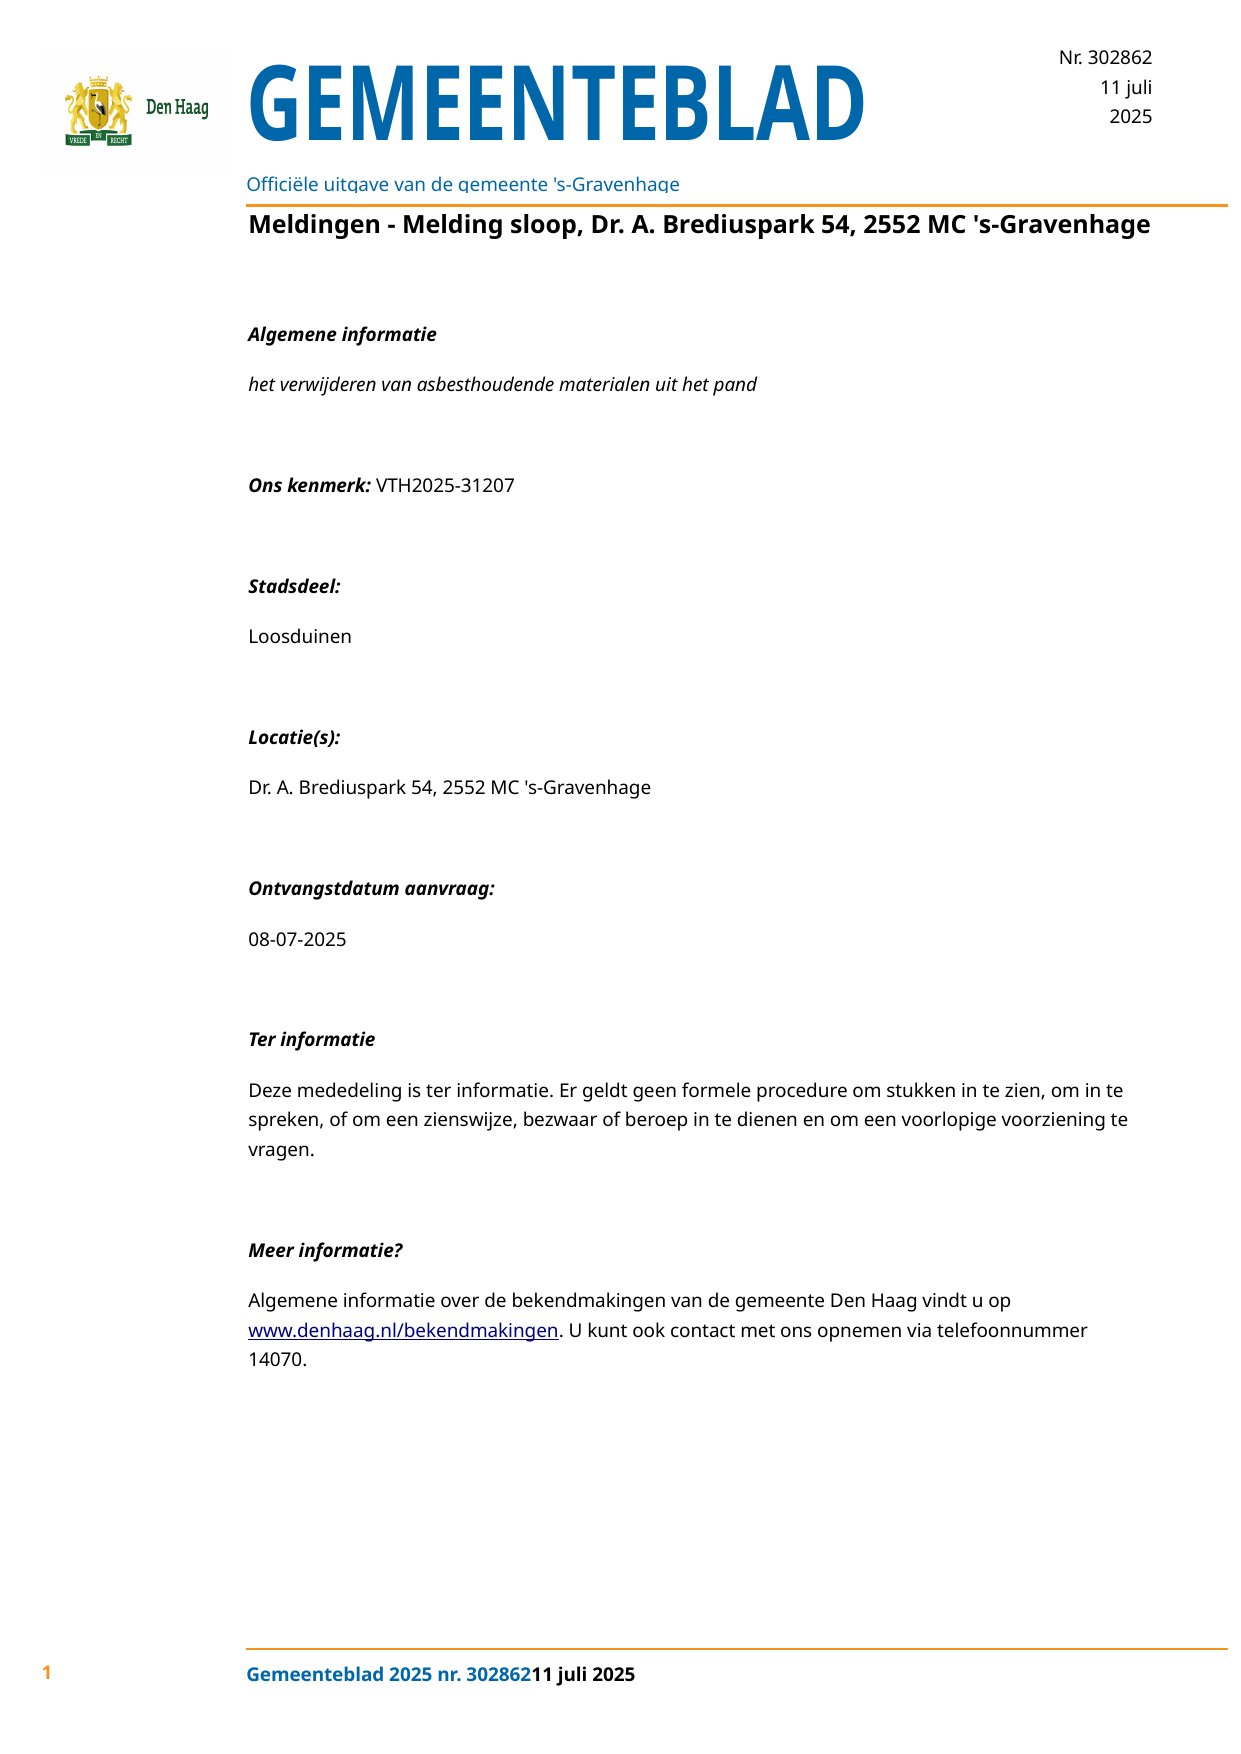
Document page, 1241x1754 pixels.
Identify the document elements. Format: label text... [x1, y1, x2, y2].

text 08-07-2025 [248, 926, 1152, 951]
text Meldingen - Melding sloop, Dr. A. Brediuspark 54, 2552 MC 's-Gravenhage [248, 207, 1152, 241]
text Algemene informatie [248, 321, 1152, 346]
text Ter informatie [248, 1027, 1152, 1052]
text Deze mededeling is ter informatie. Er geldt geen formele procedure om stukken in te zien, om in te spreken, of om een zienswijze, bezwaar of beroep in te dienen en om een voorlopige voorziening te vragen. [248, 1077, 1152, 1162]
text Dr. A. Brediuspark 54, 2552 MC 's-Gravenhage [248, 774, 1152, 800]
text Stadsdeel: [248, 573, 1152, 598]
text Loosduinen [248, 623, 1152, 649]
text Algemene informatie over de bekendmakingen van de gemeente Den Haag vindt u op www.denhaag.nl/bekendmakingen. U kunt ook contact met ons opnemen via telefoonnummer 14070. [248, 1287, 1152, 1372]
picture [41, 47, 231, 172]
text Locatie(s): [248, 724, 1152, 750]
text Ontvangstdatum aanvraag: [248, 875, 1152, 901]
text het verwijderen van asbesthoudende materialen uit het pand [248, 371, 1152, 397]
text Ons kenmerk: VTH2025-31207 [248, 472, 1152, 498]
text Meer informatie? [248, 1237, 1152, 1263]
